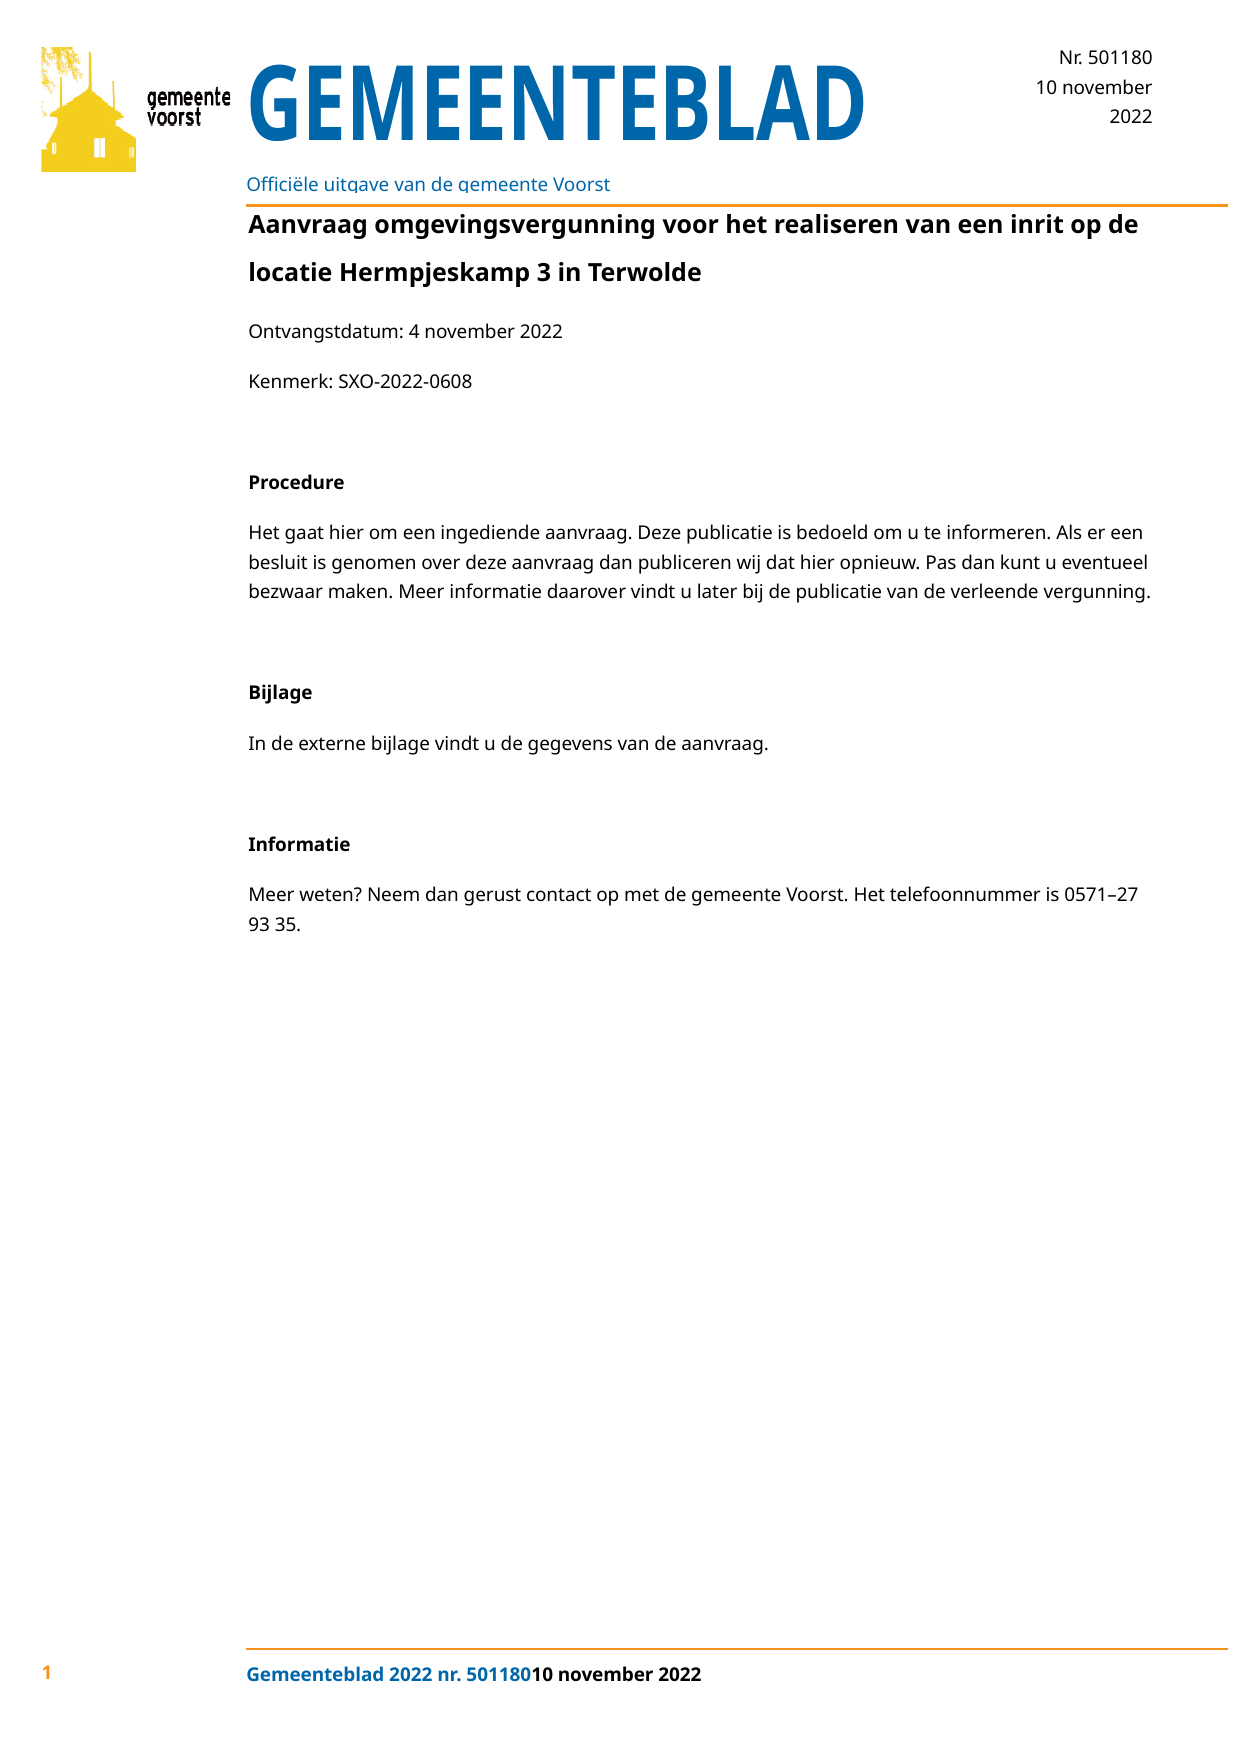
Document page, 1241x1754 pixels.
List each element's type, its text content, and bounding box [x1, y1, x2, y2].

text In de externe bijlage vindt u de gegevens van de aanvraag. [248, 730, 1152, 756]
text Informatie [248, 831, 1152, 857]
text Kenmerk: SXO-2022-0608 [248, 368, 1152, 394]
text Meer weten? Neem dan gerust contact op met de gemeente Voorst. Het telefoonnummer is 0571–27 93 35. [248, 881, 1152, 937]
text Het gaat hier om een ingediende aanvraag. Deze publicatie is bedoeld om u te informeren. Als er een besluit is genomen over deze aanvraag dan publiceren wij dat hier opnieuw. Pas dan kunt u eventueel bezwaar maken. Meer informatie daarover vindt u later bij de publicatie van de verleende vergunning. [248, 519, 1152, 604]
text Aanvraag omgevingsvergunning voor het realiseren van een inrit op de locatie Hermpjeskamp 3 in Terwolde [248, 207, 1152, 288]
text Procedure [248, 469, 1152, 495]
picture [41, 47, 231, 172]
text Ontvangstdatum: 4 november 2022 [248, 318, 1152, 344]
text Bijlage [248, 679, 1152, 705]
